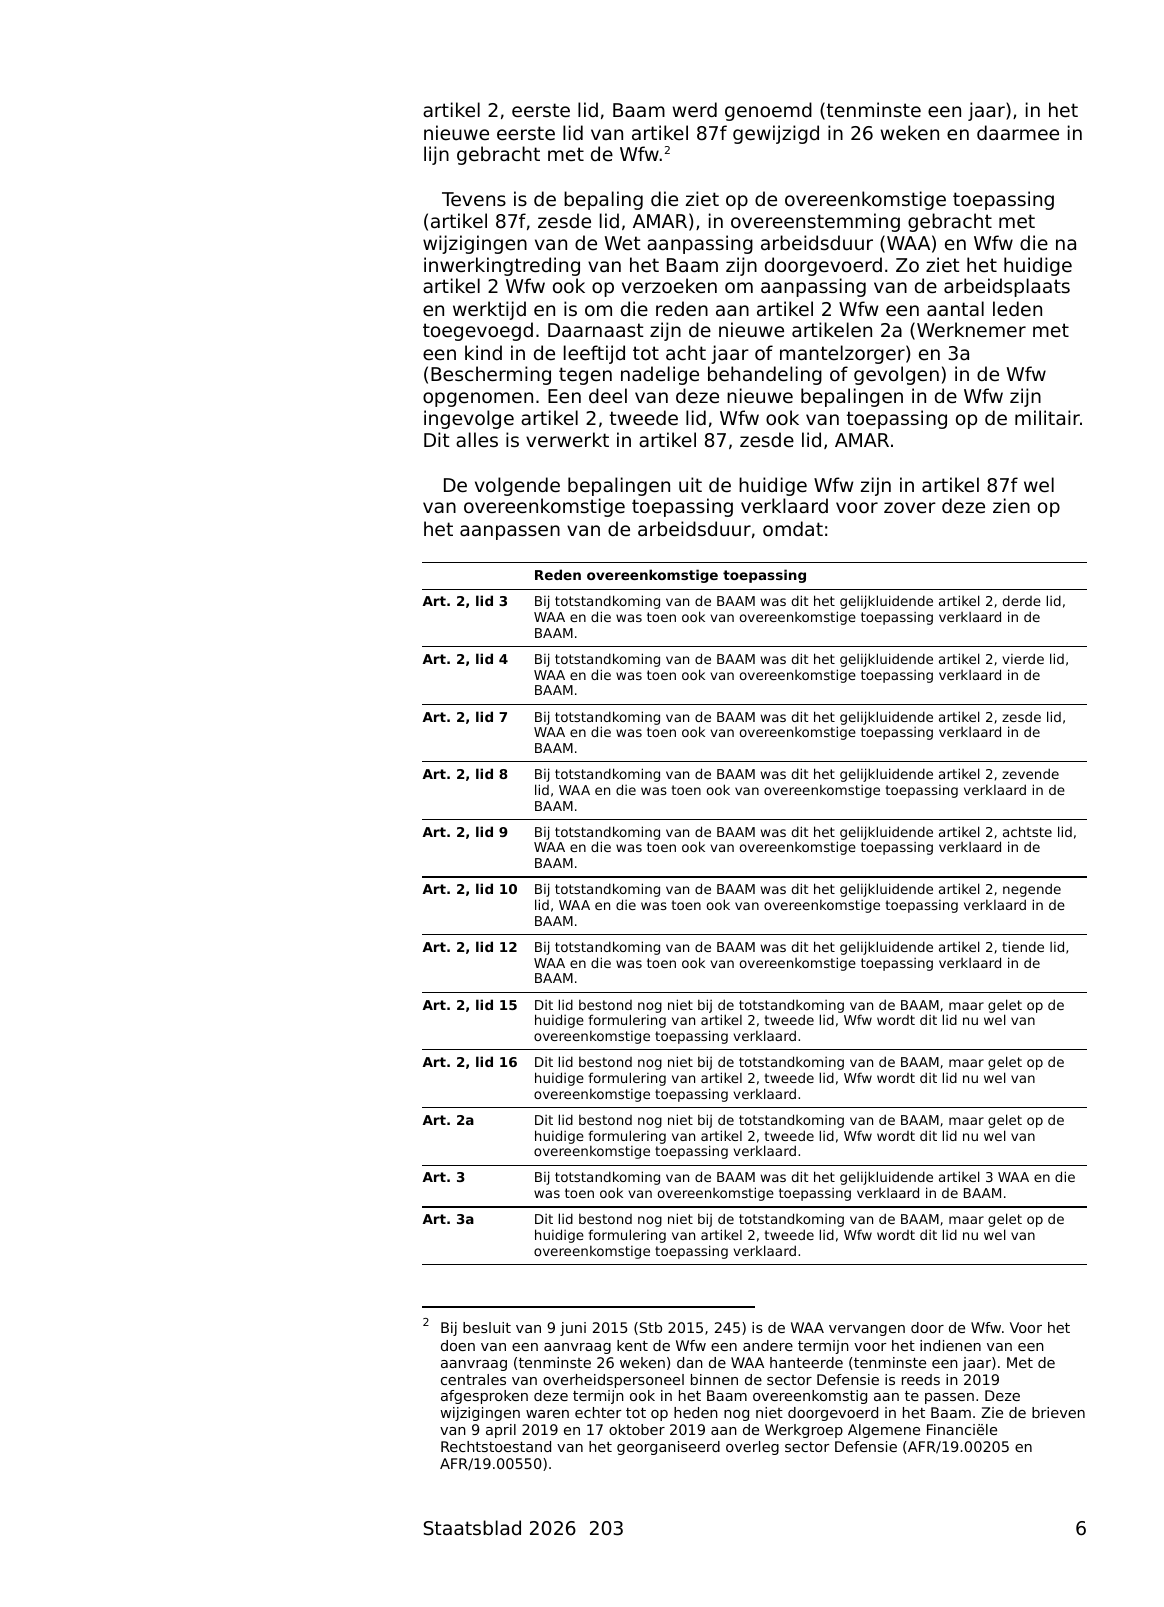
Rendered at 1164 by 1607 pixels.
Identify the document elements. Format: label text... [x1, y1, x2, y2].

table_header [422, 563, 528, 588]
table_cell Bij totstandkoming van de BAAM was dit het gelijkluidende artikel 2, achtste lid, WAA en die was toen ook van overeenkomstige toepassing verklaard in de BAAM. [528, 820, 1087, 876]
table_cell Dit lid bestond nog niet bij de totstandkoming van de BAAM, maar gelet op de huidige formulering van artikel 2, tweede lid, Wfw wordt dit lid nu wel van overeenkomstige toepassing verklaard. [528, 993, 1087, 1049]
table_cell Bij totstandkoming van de BAAM was dit het gelijkluidende artikel 2, zesde lid, WAA en die was toen ook van overeenkomstige toepassing verklaard in de BAAM. [528, 705, 1087, 761]
table_cell Art. 2, lid 9 [422, 820, 528, 876]
table_cell Bij totstandkoming van de BAAM was dit het gelijkluidende artikel 2, derde lid, WAA en die was toen ook van overeenkomstige toepassing verklaard in de BAAM. [528, 590, 1087, 646]
table_cell Art. 2, lid 10 [422, 878, 528, 934]
table_cell Art. 2, lid 8 [422, 762, 528, 819]
table_cell Bij totstandkoming van de BAAM was dit het gelijkluidende artikel 2, vierde lid, WAA en die was toen ook van overeenkomstige toepassing verklaard in de BAAM. [528, 647, 1087, 704]
text De volgende bepalingen uit de huidige Wfw zijn in artikel 87f wel van overeenkomstige toepassing verklaard voor zover deze zien op het aanpassen van de arbeidsduur, omdat: [422, 474, 1087, 540]
table_cell Art. 2, lid 16 [422, 1050, 528, 1107]
text artikel 2, eerste lid, Baam werd genoemd (tenminste een jaar), in het nieuwe eerste lid van artikel 87f gewijzigd in 26 weken en daarmee in lijn gebracht met de Wfw. [422, 100, 1087, 166]
table_cell Dit lid bestond nog niet bij de totstandkoming van de BAAM, maar gelet op de huidige formulering van artikel 2, tweede lid, Wfw wordt dit lid nu wel van overeenkomstige toepassing verklaard. [528, 1050, 1087, 1107]
table_cell Bij totstandkoming van de BAAM was dit het gelijkluidende artikel 2, zevende lid, WAA en die was toen ook van overeenkomstige toepassing verklaard in de BAAM. [528, 762, 1087, 819]
table_cell Art. 2, lid 7 [422, 705, 528, 761]
table_cell Art. 2a [422, 1108, 528, 1164]
table_cell Bij totstandkoming van de BAAM was dit het gelijkluidende artikel 3 WAA en die was toen ook van overeenkomstige toepassing verklaard in de BAAM. [528, 1166, 1087, 1206]
table_cell Art. 2, lid 15 [422, 993, 528, 1049]
table_cell Art. 2, lid 12 [422, 935, 528, 992]
table_cell Dit lid bestond nog niet bij de totstandkoming van de BAAM, maar gelet op de huidige formulering van artikel 2, tweede lid, Wfw wordt dit lid nu wel van overeenkomstige toepassing verklaard. [528, 1208, 1087, 1264]
table_cell Art. 3a [422, 1208, 528, 1264]
table_cell Bij totstandkoming van de BAAM was dit het gelijkluidende artikel 2, negende lid, WAA en die was toen ook van overeenkomstige toepassing verklaard in de BAAM. [528, 878, 1087, 934]
table_cell Art. 2, lid 4 [422, 647, 528, 704]
table_header Reden overeenkomstige toepassing [528, 563, 1087, 588]
text Tevens is de bepaling die ziet op de overeenkomstige toepassing (artikel 87f, zesde lid, AMAR), in overeenstemming gebracht met wijzigingen van de Wet aanpassing arbeidsduur (WAA) en Wfw die na inwerkingtreding van het Baam zijn doorgevoerd. Zo ziet het huidige artikel 2 Wfw ook op verzoeken om aanpassing van de arbeidsplaats en werktijd en is om die reden aan artikel 2 Wfw een aantal leden toegevoegd. Daarnaast zijn de nieuwe artikelen 2a (Werknemer met een kind in de leeftijd tot acht jaar of mantelzorger) en 3a (Bescherming tegen nadelige behandeling of gevolgen) in de Wfw opgenomen. Een deel van deze nieuwe bepalingen in de Wfw zijn ingevolge artikel 2, tweede lid, Wfw ook van toepassing op de militair. Dit alles is verwerkt in artikel 87, zesde lid, AMAR. [422, 188, 1087, 452]
table_cell Bij totstandkoming van de BAAM was dit het gelijkluidende artikel 2, tiende lid, WAA en die was toen ook van overeenkomstige toepassing verklaard in de BAAM. [528, 935, 1087, 992]
text Bij besluit van 9 juni 2015 (Stb 2015, 245) is de WAA vervangen door de Wfw. Voor het doen van een aanvraag kent de Wfw een andere termijn voor het indienen van een aanvraag (tenminste 26 weken) dan de WAA hanteerde (tenminste een jaar). Met de centrales van overheidspersoneel binnen de sector Defensie is reeds in 2019 afgesproken deze termijn ook in het Baam overeenkomstig aan te passen. Deze wijzigingen waren echter tot op heden nog niet doorgevoerd in het Baam. Zie de brieven van 9 april 2019 en 17 oktober 2019 aan de Werkgroep Algemene Financiële Rechtstoestand van het georganiseerd overleg sector Defensie (AFR/19.00205 en AFR/19.00550). [422, 1316, 1087, 1473]
table_cell Art. 2, lid 3 [422, 590, 528, 646]
table_cell Art. 3 [422, 1166, 528, 1206]
table_cell Dit lid bestond nog niet bij de totstandkoming van de BAAM, maar gelet op de huidige formulering van artikel 2, tweede lid, Wfw wordt dit lid nu wel van overeenkomstige toepassing verklaard. [528, 1108, 1087, 1164]
